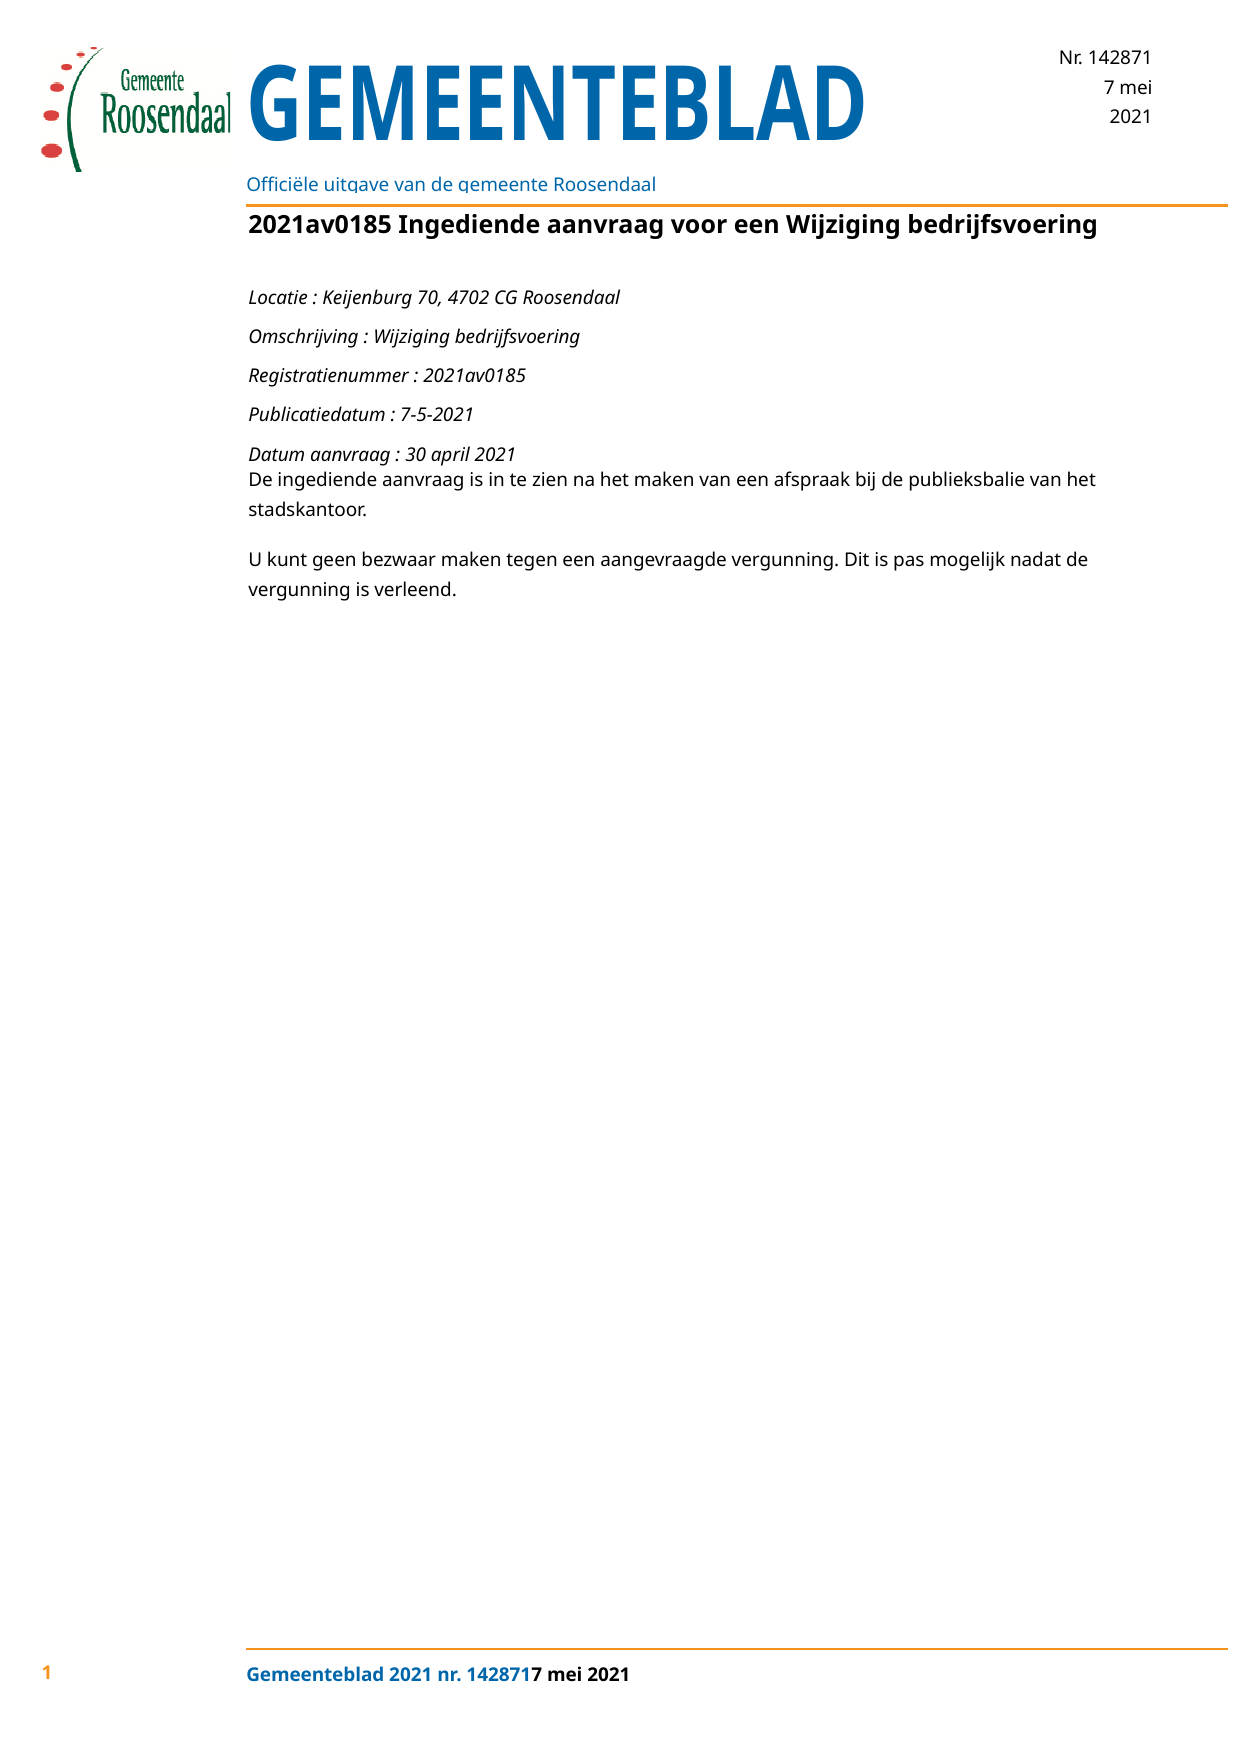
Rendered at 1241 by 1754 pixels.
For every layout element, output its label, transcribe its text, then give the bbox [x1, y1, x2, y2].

text Datum aanvraag : 30 april 2021 [248, 441, 1152, 467]
text Publicatiedatum : 7-5-2021 [248, 402, 1152, 427]
text Omschrijving : Wijziging bedrijfsvoering [248, 323, 1152, 349]
text U kunt geen bezwaar maken tegen een aangevraagde vergunning. Dit is pas mogelijk nadat de vergunning is verleend. [248, 547, 1152, 602]
text 2021av0185 Ingediende aanvraag voor een Wijziging bedrijfsvoering [248, 207, 1152, 241]
text De ingediende aanvraag is in te zien na het maken van een afspraak bij de publieksbalie van het stadskantoor. [248, 467, 1152, 522]
text Registratienummer : 2021av0185 [248, 362, 1152, 388]
text Locatie : Keijenburg 70, 4702 CG Roosendaal [248, 284, 1152, 309]
picture [41, 47, 231, 172]
